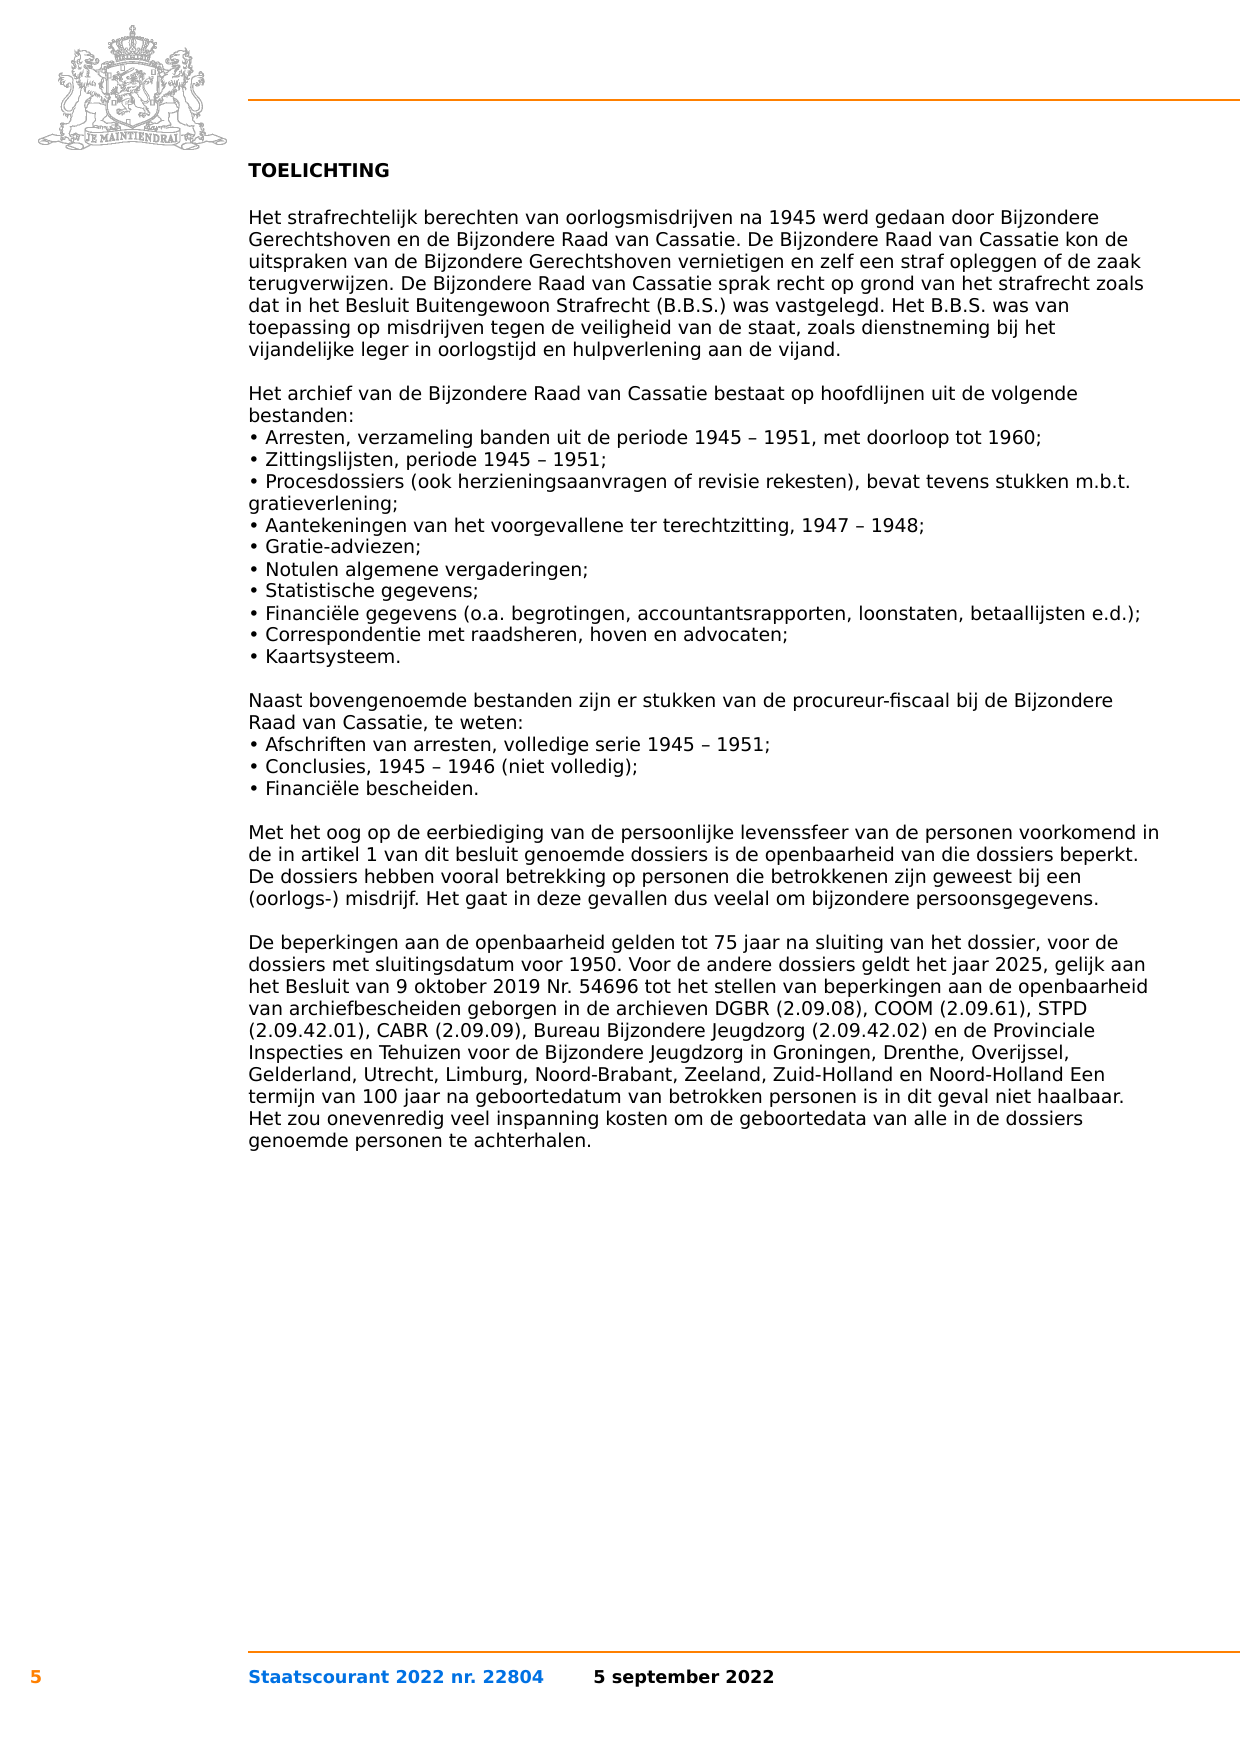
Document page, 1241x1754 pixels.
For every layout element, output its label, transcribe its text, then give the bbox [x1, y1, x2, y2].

text • Aantekeningen van het voorgevallene ter terechtzitting, 1947 – 1948; [248, 514, 1163, 536]
text Het archief van de Bijzondere Raad van Cassatie bestaat op hoofdlijnen uit de volgende bestanden: [248, 383, 1163, 427]
text • Arresten, verzameling banden uit de periode 1945 – 1951, met doorloop tot 1960; [248, 427, 1163, 448]
text De beperkingen aan de openbaarheid gelden tot 75 jaar na sluiting van het dossier, voor de dossiers met sluitingsdatum voor 1950. Voor de andere dossiers geldt het jaar 2025, gelijk aan het Besluit van 9 oktober 2019 Nr. 54696 tot het stellen van beperkingen aan de openbaarheid van archiefbescheiden geborgen in de archieven DGBR (2.09.08), COOM (2.09.61), STPD (2.09.42.01), CABR (2.09.09), Bureau Bijzondere Jeugdzorg (2.09.42.02) en de Provinciale Inspecties en Tehuizen voor de Bijzondere Jeugdzorg in Groningen, Drenthe, Overijssel, Gelderland, Utrecht, Limburg, Noord-Brabant, Zeeland, Zuid-Holland en Noord-Holland Een termijn van 100 jaar na geboortedatum van betrokken personen is in dit geval niet haalbaar. Het zou onevenredig veel inspanning kosten om de geboortedata van alle in de dossiers genoemde personen te achterhalen. [248, 932, 1163, 1152]
text • Conclusies, 1945 – 1946 (niet volledig); [248, 756, 1163, 778]
subtitle TOELICHTING [248, 160, 1163, 182]
text Naast bovengenoemde bestanden zijn er stukken van de procureur-fiscaal bij de Bijzondere Raad van Cassatie, te weten: [248, 690, 1163, 734]
text • Gratie-adviezen; [248, 536, 1163, 558]
text • Kaartsysteem. [248, 646, 1163, 668]
text • Zittingslijsten, periode 1945 – 1951; [248, 448, 1163, 471]
text • Afschriften van arresten, volledige serie 1945 – 1951; [248, 734, 1163, 756]
text • Procesdossiers (ook herzieningsaanvragen of revisie rekesten), bevat tevens stukken m.b.t. gratieverlening; [248, 471, 1163, 514]
text • Correspondentie met raadsheren, hoven en advocaten; [248, 624, 1163, 646]
text • Statistische gegevens; [248, 580, 1163, 602]
picture [38, 25, 227, 150]
text • Financiële bescheiden. [248, 778, 1163, 800]
text • Financiële gegevens (o.a. begrotingen, accountantsrapporten, loonstaten, betaallijsten e.d.); [248, 602, 1163, 624]
text Met het oog op de eerbiediging van de persoonlijke levenssfeer van de personen voorkomend in de in artikel 1 van dit besluit genoemde dossiers is de openbaarheid van die dossiers beperkt. De dossiers hebben vooral betrekking op personen die betrokkenen zijn geweest bij een (oorlogs-) misdrijf. Het gaat in deze gevallen dus veelal om bijzondere persoonsgegevens. [248, 822, 1163, 910]
text Het strafrechtelijk berechten van oorlogsmisdrijven na 1945 werd gedaan door Bijzondere Gerechtshoven en de Bijzondere Raad van Cassatie. De Bijzondere Raad van Cassatie kon de uitspraken van de Bijzondere Gerechtshoven vernietigen en zelf een straf opleggen of de zaak terugverwijzen. De Bijzondere Raad van Cassatie sprak recht op grond van het strafrecht zoals dat in het Besluit Buitengewoon Strafrecht (B.B.S.) was vastgelegd. Het B.B.S. was van toepassing op misdrijven tegen de veiligheid van de staat, zoals dienstneming bij het vijandelijke leger in oorlogstijd en hulpverlening aan de vijand. [248, 207, 1163, 361]
text • Notulen algemene vergaderingen; [248, 558, 1163, 580]
